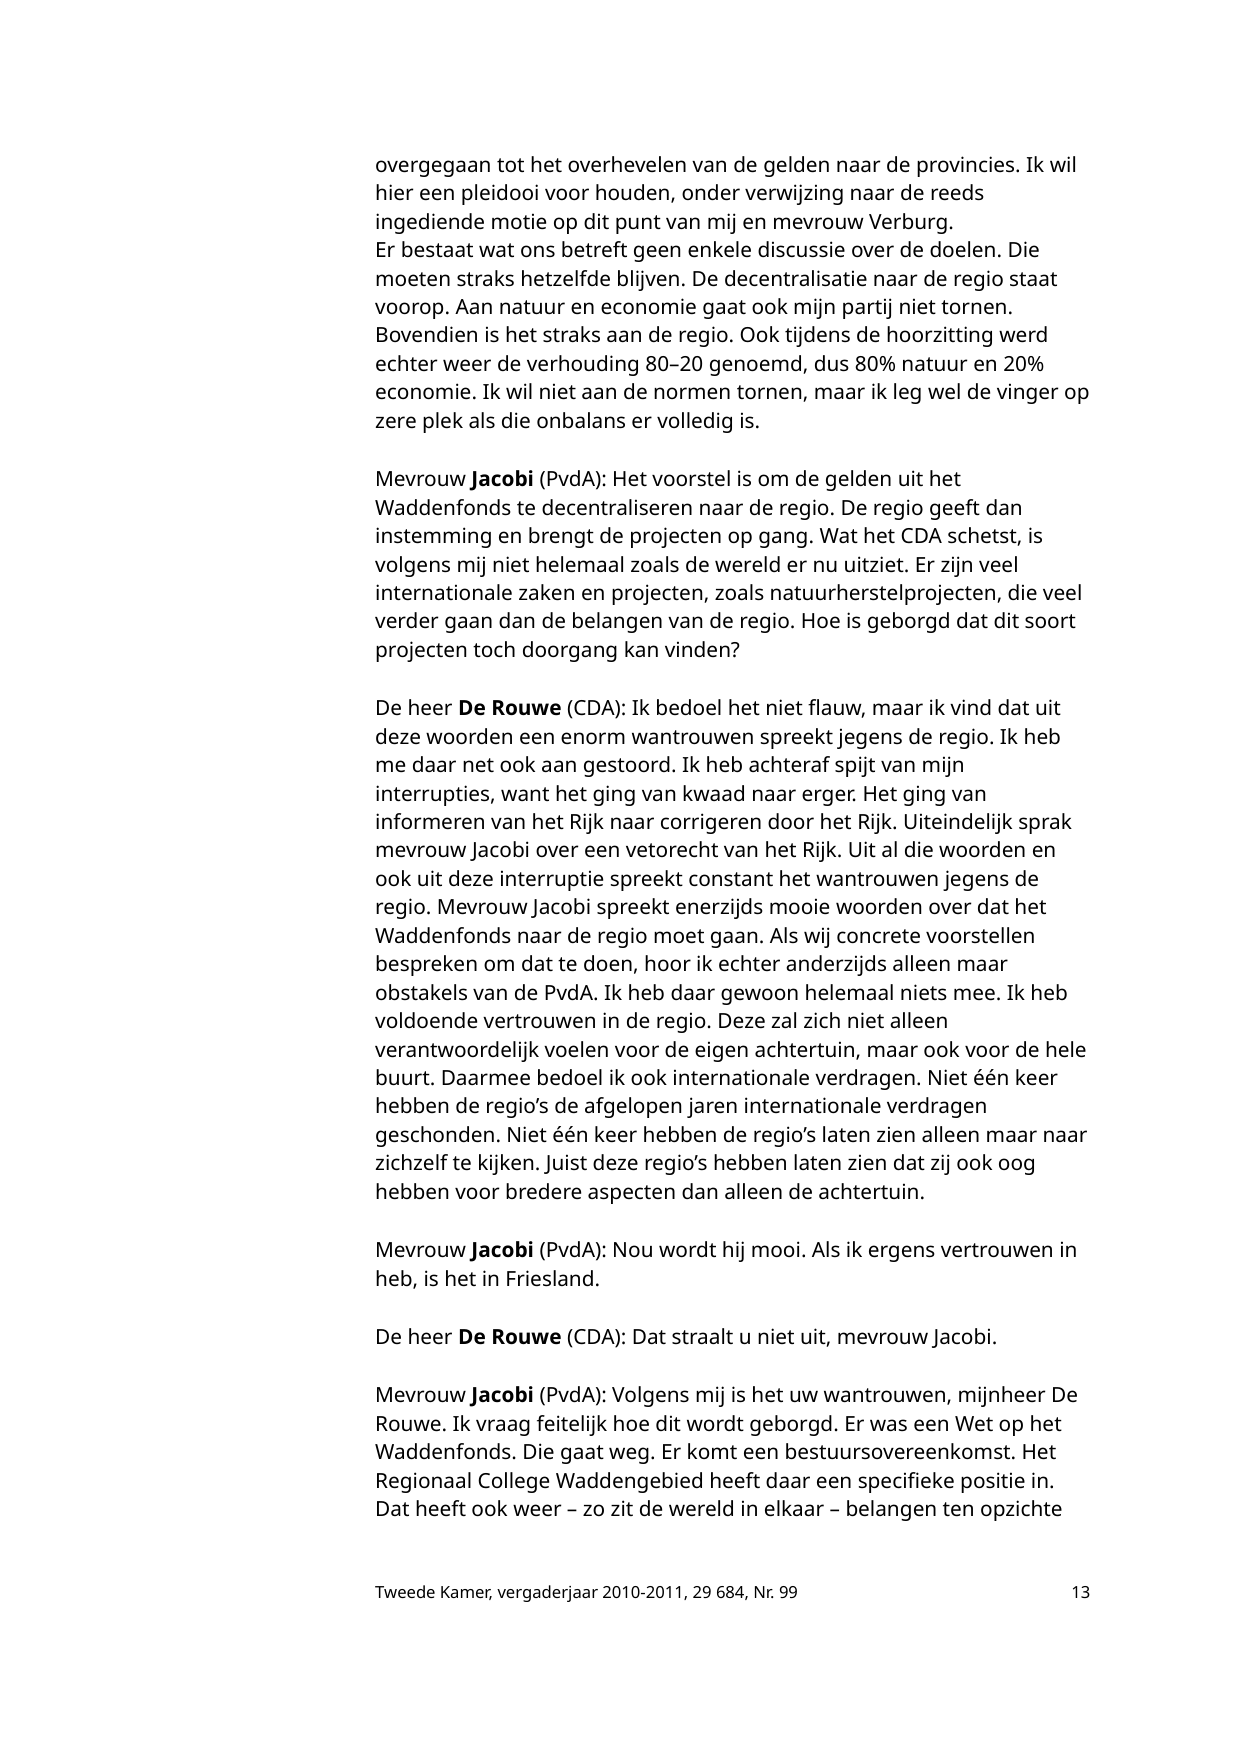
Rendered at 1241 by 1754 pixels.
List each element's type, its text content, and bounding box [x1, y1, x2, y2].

text De heer De Rouwe (CDA): Dat straalt u niet uit, mevrouw Jacobi. [375, 1322, 1090, 1351]
text Er bestaat wat ons betreft geen enkele discussie over de doelen. Die moeten straks hetzelfde blijven. De decentralisatie naar de regio staat voorop. Aan natuur en economie gaat ook mijn partij niet tornen. Bovendien is het straks aan de regio. Ook tijdens de hoorzitting werd echter weer de verhouding 80–20 genoemd, dus 80% natuur en 20% economie. Ik wil niet aan de normen tornen, maar ik leg wel de vinger op zere plek als die onbalans er volledig is. [375, 235, 1090, 434]
text Mevrouw Jacobi (PvdA): Nou wordt hij mooi. Als ik ergens vertrouwen in heb, is het in Friesland. [375, 1235, 1090, 1292]
text Mevrouw Jacobi (PvdA): Het voorstel is om de gelden uit het Waddenfonds te decentraliseren naar de regio. De regio geeft dan instemming en brengt de projecten op gang. Wat het CDA schetst, is volgens mij niet helemaal zoals de wereld er nu uitziet. Er zijn veel internationale zaken en projecten, zoals natuurherstelprojecten, die veel verder gaan dan de belangen van de regio. Hoe is geborgd dat dit soort projecten toch doorgang kan vinden? [375, 464, 1090, 663]
text overgegaan tot het overhevelen van de gelden naar de provincies. Ik wil hier een pleidooi voor houden, onder verwijzing naar de reeds ingediende motie op dit punt van mij en mevrouw Verburg. [375, 150, 1090, 235]
text De heer De Rouwe (CDA): Ik bedoel het niet flauw, maar ik vind dat uit deze woorden een enorm wantrouwen spreekt jegens de regio. Ik heb me daar net ook aan gestoord. Ik heb achteraf spijt van mijn interrupties, want het ging van kwaad naar erger. Het ging van informeren van het Rijk naar corrigeren door het Rijk. Uiteindelijk sprak mevrouw Jacobi over een vetorecht van het Rijk. Uit al die woorden en ook uit deze interruptie spreekt constant het wantrouwen jegens de regio. Mevrouw Jacobi spreekt enerzijds mooie woorden over dat het Waddenfonds naar de regio moet gaan. Als wij concrete voorstellen bespreken om dat te doen, hoor ik echter anderzijds alleen maar obstakels van de PvdA. Ik heb daar gewoon helemaal niets mee. Ik heb voldoende vertrouwen in de regio. Deze zal zich niet alleen verantwoordelijk voelen voor de eigen achtertuin, maar ook voor de hele buurt. Daarmee bedoel ik ook internationale verdragen. Niet één keer hebben de regio’s de afgelopen jaren internationale verdragen geschonden. Niet één keer hebben de regio’s laten zien alleen maar naar zichzelf te kijken. Juist deze regio’s hebben laten zien dat zij ook oog hebben voor bredere aspecten dan alleen de achtertuin. [375, 693, 1090, 1205]
text Mevrouw Jacobi (PvdA): Volgens mij is het uw wantrouwen, mijnheer De Rouwe. Ik vraag feitelijk hoe dit wordt geborgd. Er was een Wet op het Waddenfonds. Die gaat weg. Er komt een bestuursovereenkomst. Het Regionaal College Waddengebied heeft daar een specifieke positie in. Dat heeft ook weer – zo zit de wereld in elkaar – belangen ten opzichte [375, 1381, 1090, 1523]
